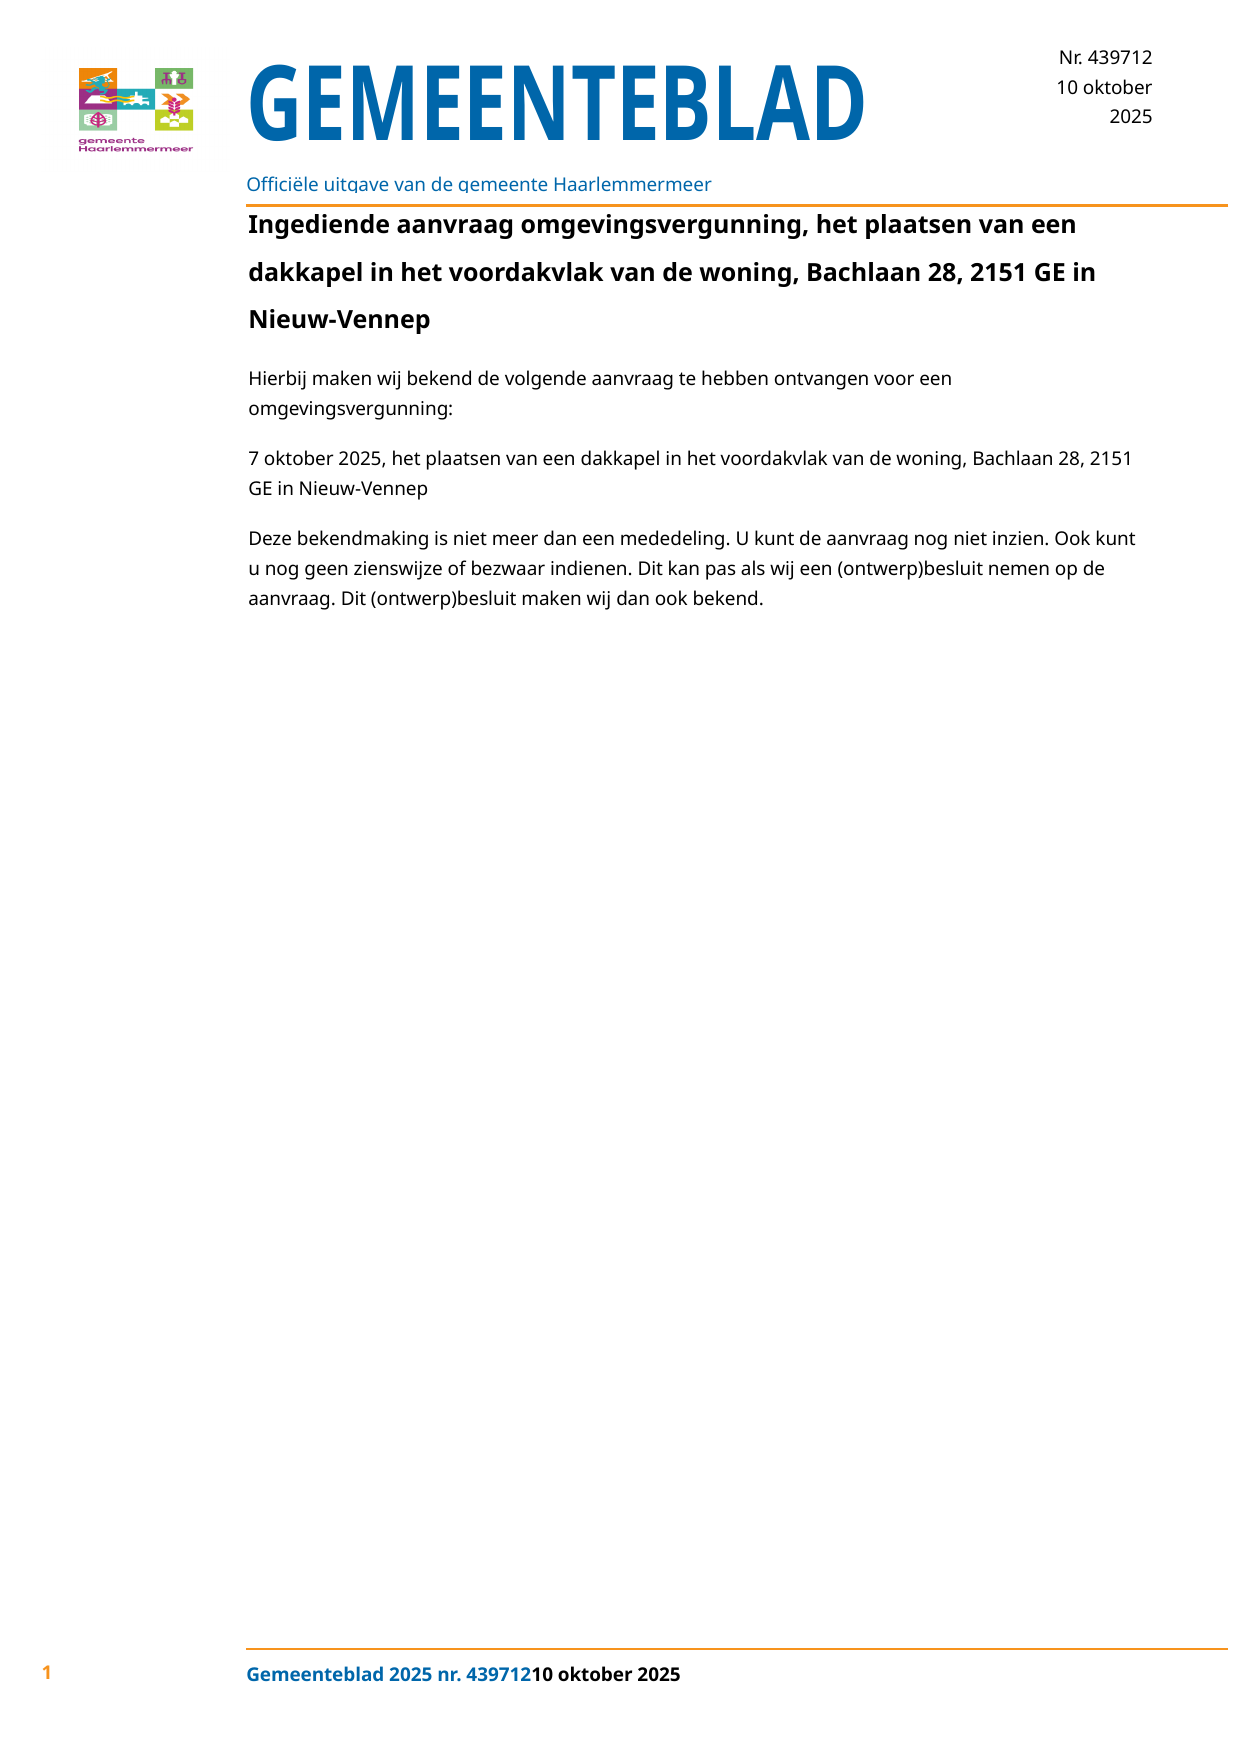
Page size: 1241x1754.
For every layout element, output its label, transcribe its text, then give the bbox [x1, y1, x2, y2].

text 7 oktober 2025, het plaatsen van een dakkapel in het voordakvlak van de woning, Bachlaan 28, 2151 GE in Nieuw-Vennep [248, 446, 1152, 501]
text Deze bekendmaking is niet meer dan een mededeling. U kunt de aanvraag nog niet inzien. Ook kunt u nog geen zienswijze of bezwaar indienen. Dit kan pas als wij een (ontwerp)besluit nemen op de aanvraag. Dit (ontwerp)besluit maken wij dan ook bekend. [248, 526, 1152, 610]
text Ingediende aanvraag omgevingsvergunning, het plaatsen van een dakkapel in het voordakvlak van de woning, Bachlaan 28, 2151 GE in Nieuw-Vennep [248, 207, 1152, 336]
picture [41, 47, 231, 172]
text Hierbij maken wij bekend de volgende aanvraag te hebben ontvangen voor een omgevingsvergunning: [248, 366, 1152, 421]
